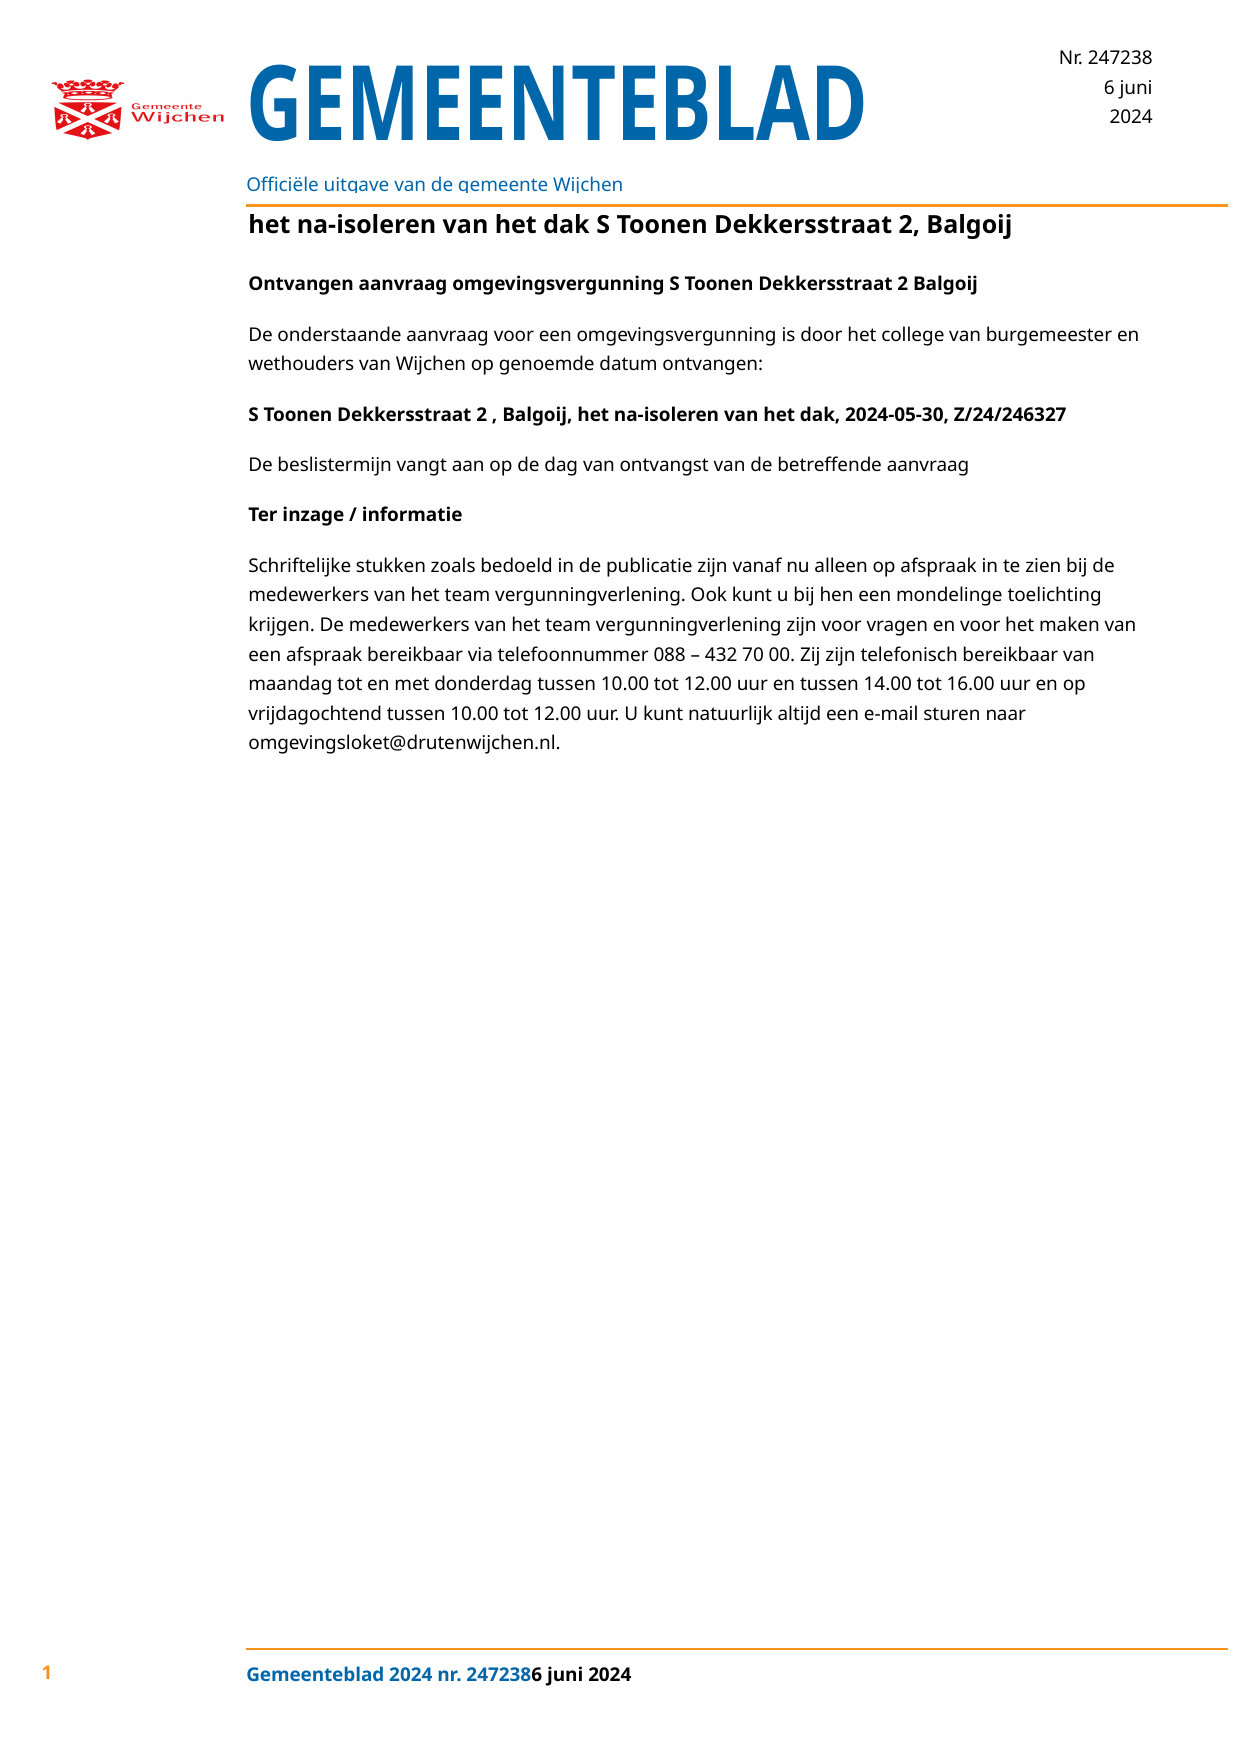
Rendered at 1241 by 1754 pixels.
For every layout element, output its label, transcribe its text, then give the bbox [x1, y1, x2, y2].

text Schriftelijke stukken zoals bedoeld in de publicatie zijn vanaf nu alleen op afspraak in te zien bij de medewerkers van het team vergunningverlening. Ook kunt u bij hen een mondelinge toelichting krijgen. De medewerkers van het team vergunningverlening zijn voor vragen en voor het maken van een afspraak bereikbaar via telefoonnummer 088 – 432 70 00. Zij zijn telefonisch bereikbaar van maandag tot en met donderdag tussen 10.00 tot 12.00 uur en tussen 14.00 tot 16.00 uur en op vrijdagochtend tussen 10.00 tot 12.00 uur. U kunt natuurlijk altijd een e-mail sturen naar omgevingsloket@drutenwijchen.nl. [248, 552, 1152, 755]
text Ontvangen aanvraag omgevingsvergunning S Toonen Dekkersstraat 2 Balgoij [248, 270, 1152, 296]
text De onderstaande aanvraag voor een omgevingsvergunning is door het college van burgemeester en wethouders van Wijchen op genoemde datum ontvangen: [248, 321, 1152, 376]
picture [41, 47, 231, 172]
text Ter inzage / informatie [248, 502, 1152, 527]
text S Toonen Dekkersstraat 2 , Balgoij, het na-isoleren van het dak, 2024-05-30, Z/24/246327 [248, 401, 1152, 426]
text het na-isoleren van het dak S Toonen Dekkersstraat 2, Balgoij [248, 207, 1152, 241]
text De beslistermijn vangt aan op de dag van ontvangst van de betreffende aanvraag [248, 451, 1152, 477]
